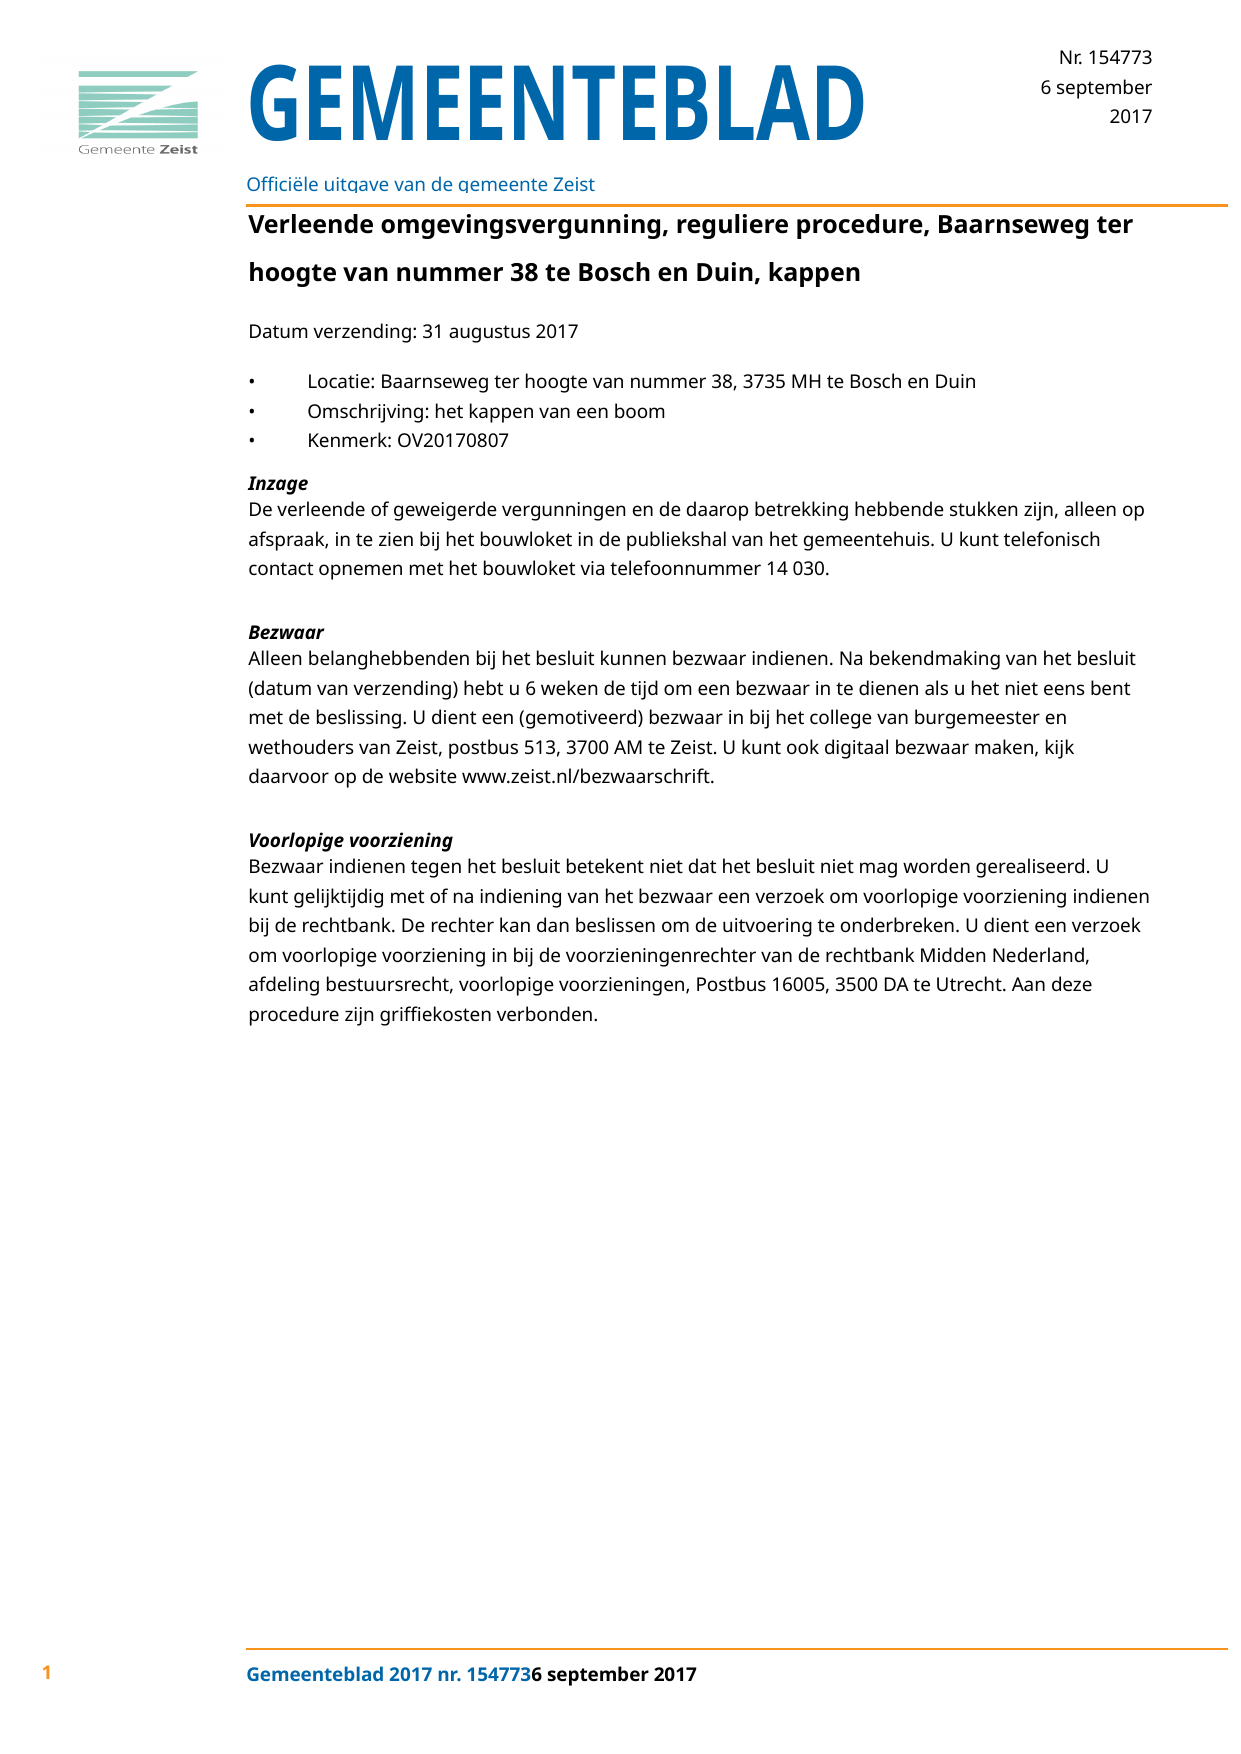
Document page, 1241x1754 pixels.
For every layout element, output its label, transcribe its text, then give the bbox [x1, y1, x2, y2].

text Datum verzending: 31 augustus 2017 [248, 318, 1152, 344]
picture [41, 47, 231, 172]
list Locatie: Baarnseweg ter hoogte van nummer 38, 3735 MH te Bosch en Duin [248, 368, 1152, 394]
list Omschrijving: het kappen van een boom [248, 398, 1152, 424]
text Voorlopige voorziening [248, 827, 1152, 853]
list Kenmerk: OV20170807 [248, 427, 1152, 453]
text Bezwaar indienen tegen het besluit betekent niet dat het besluit niet mag worden gerealiseerd. U kunt gelijktijdig met of na indiening van het bezwaar een verzoek om voorlopige voorziening indienen bij de rechtbank. De rechter kan dan beslissen om de uitvoering te onderbreken. U dient een verzoek om voorlopige voorziening in bij de voorzieningenrechter van de rechtbank Midden Nederland, afdeling bestuursrecht, voorlopige voorzieningen, Postbus 16005, 3500 DA te Utrecht. Aan deze procedure zijn griffiekosten verbonden. [248, 853, 1152, 1027]
text Verleende omgevingsvergunning, reguliere procedure, Baarnseweg ter hoogte van nummer 38 te Bosch en Duin, kappen [248, 207, 1152, 288]
text De verleende of geweigerde vergunningen en de daarop betrekking hebbende stukken zijn, alleen op afspraak, in te zien bij het bouwloket in de publiekshal van het gemeentehuis. U kunt telefonisch contact opnemen met het bouwloket via telefoonnummer 14 030. [248, 496, 1152, 581]
text Inzage [248, 471, 1152, 496]
text Bezwaar [248, 619, 1152, 645]
text Alleen belanghebbenden bij het besluit kunnen bezwaar indienen. Na bekendmaking van het besluit (datum van verzending) hebt u 6 weken de tijd om een bezwaar in te dienen als u het niet eens bent met de beslissing. U dient een (gemotiveerd) bezwaar in bij het college van burgemeester en wethouders van Zeist, postbus 513, 3700 AM te Zeist. U kunt ook digitaal bezwaar maken, kijk daarvoor op de website www.zeist.nl/bezwaarschrift. [248, 645, 1152, 789]
